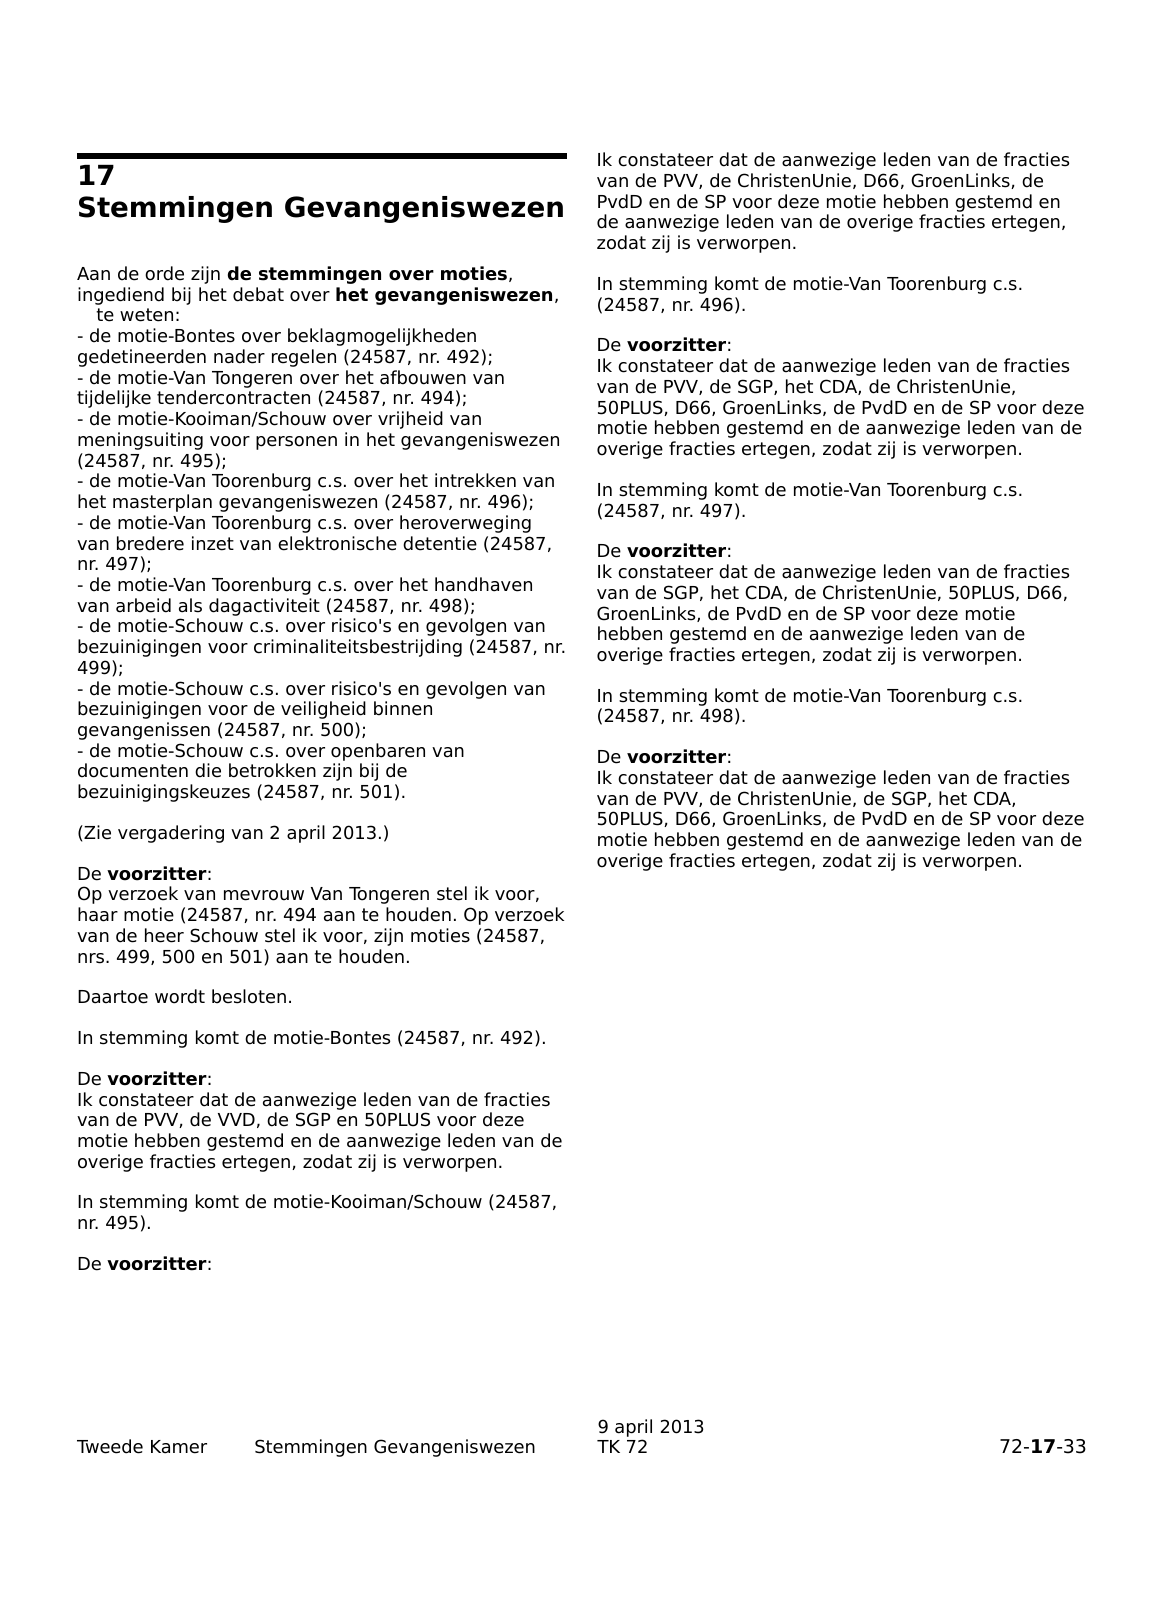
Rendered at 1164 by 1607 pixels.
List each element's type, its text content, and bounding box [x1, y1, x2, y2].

text De voorzitter: [596, 747, 1087, 768]
text De voorzitter: [77, 863, 567, 884]
text In stemming komt de motie-Van Toorenburg c.s. (24587, nr. 496). [596, 274, 1087, 315]
text (Zie vergadering van 2 april 2013.) [77, 823, 567, 843]
text Aan de orde zijn de stemmingen over moties, ingediend bij het debat over het gevangeniswezen, [77, 264, 567, 305]
text Ik constateer dat de aanwezige leden van de fracties van de PVV, de ChristenUnie, D66, GroenLinks, de PvdD en de SP voor deze motie hebben gestemd en de aanwezige leden van de overige fracties ertegen, zodat zij is verworpen. [596, 150, 1087, 254]
text In stemming komt de motie-Van Toorenburg c.s. (24587, nr. 497). [596, 480, 1087, 521]
title 17 Stemmingen Gevangeniswezen [77, 159, 567, 224]
text Daartoe wordt besloten. [77, 987, 567, 1008]
text Op verzoek van mevrouw Van Tongeren stel ik voor, haar motie (24587, nr. 494 aan te houden. Op verzoek van de heer Schouw stel ik voor, zijn moties (24587, nrs. 499, 500 en 501) aan te houden. [77, 884, 567, 967]
text In stemming komt de motie-Bontes (24587, nr. 492). [77, 1028, 567, 1049]
text De voorzitter: [77, 1254, 567, 1274]
text te weten: [77, 305, 567, 326]
text De voorzitter: [596, 335, 1087, 356]
text - de motie-Van Toorenburg c.s. over het intrekken van het masterplan gevangeniswezen (24587, nr. 496); [77, 471, 567, 513]
text - de motie-Schouw c.s. over openbaren van documenten die betrokken zijn bij de bezuinigingskeuzes (24587, nr. 501). [77, 741, 567, 803]
text De voorzitter: [77, 1069, 567, 1089]
text - de motie-Kooiman/Schouw over vrijheid van meningsuiting voor personen in het gevangeniswezen (24587, nr. 495); [77, 409, 567, 471]
text - de motie-Schouw c.s. over risico's en gevolgen van bezuinigingen voor de veiligheid binnen gevangenissen (24587, nr. 500); [77, 678, 567, 741]
text - de motie-Van Toorenburg c.s. over het handhaven van arbeid als dagactiviteit (24587, nr. 498); [77, 575, 567, 616]
text - de motie-Van Toorenburg c.s. over heroverweging van bredere inzet van elektronische detentie (24587, nr. 497); [77, 513, 567, 575]
text In stemming komt de motie-Van Toorenburg c.s. (24587, nr. 498). [596, 686, 1087, 727]
text - de motie-Schouw c.s. over risico's en gevolgen van bezuinigingen voor criminaliteitsbestrijding (24587, nr. 499); [77, 616, 567, 678]
text - de motie-Van Tongeren over het afbouwen van tijdelijke tendercontracten (24587, nr. 494); [77, 367, 567, 409]
text De voorzitter: [596, 541, 1087, 562]
text In stemming komt de motie-Kooiman/Schouw (24587, nr. 495). [77, 1192, 567, 1234]
text Ik constateer dat de aanwezige leden van de fracties van de SGP, het CDA, de ChristenUnie, 50PLUS, D66, GroenLinks, de PvdD en de SP voor deze motie hebben gestemd en de aanwezige leden van de overige fracties ertegen, zodat zij is verworpen. [596, 562, 1087, 666]
text Ik constateer dat de aanwezige leden van de fracties van de PVV, de VVD, de SGP en 50PLUS voor deze motie hebben gestemd en de aanwezige leden van de overige fracties ertegen, zodat zij is verworpen. [77, 1089, 567, 1172]
text Ik constateer dat de aanwezige leden van de fracties van de PVV, de ChristenUnie, de SGP, het CDA, 50PLUS, D66, GroenLinks, de PvdD en de SP voor deze motie hebben gestemd en de aanwezige leden van de overige fracties ertegen, zodat zij is verworpen. [596, 768, 1087, 871]
text Ik constateer dat de aanwezige leden van de fracties van de PVV, de SGP, het CDA, de ChristenUnie, 50PLUS, D66, GroenLinks, de PvdD en de SP voor deze motie hebben gestemd en de aanwezige leden van de overige fracties ertegen, zodat zij is verworpen. [596, 356, 1087, 460]
text - de motie-Bontes over beklagmogelijkheden gedetineerden nader regelen (24587, nr. 492); [77, 326, 567, 367]
